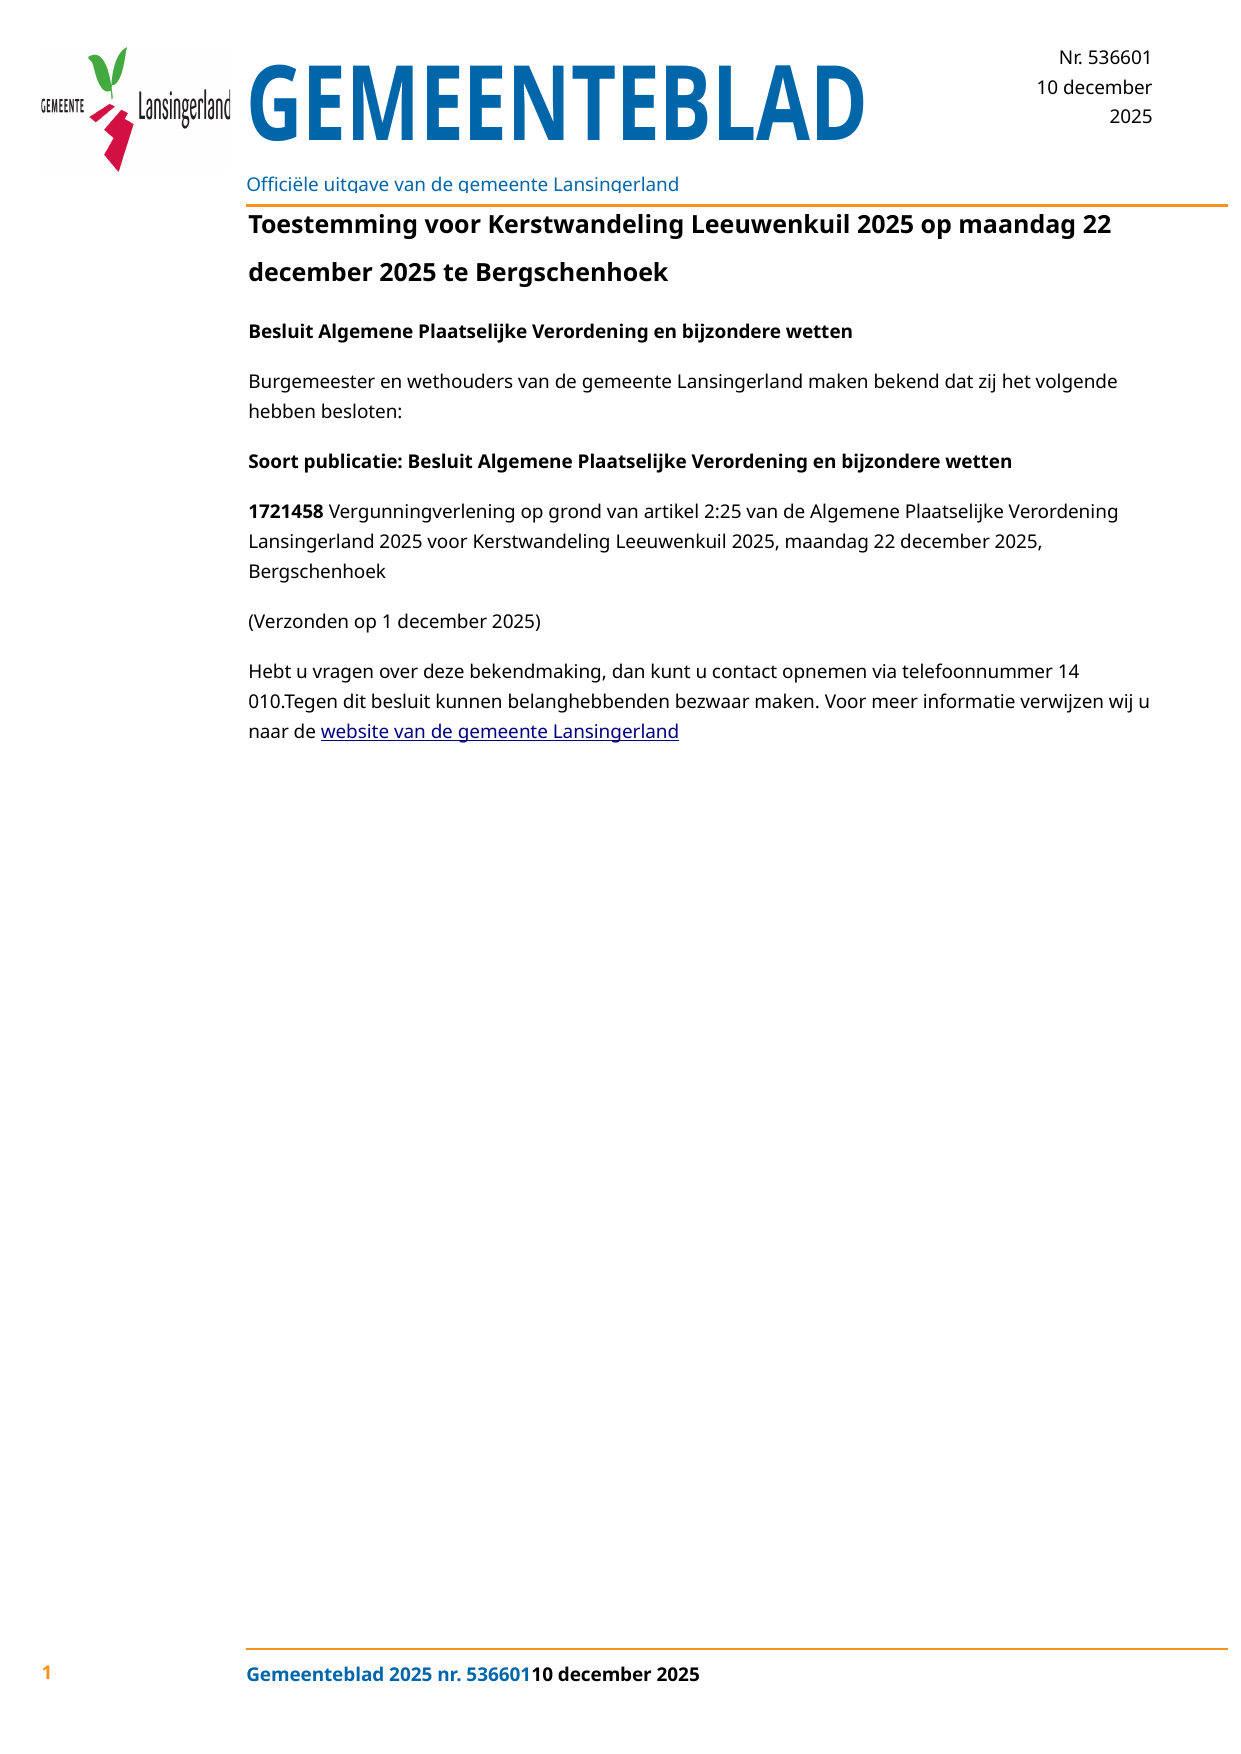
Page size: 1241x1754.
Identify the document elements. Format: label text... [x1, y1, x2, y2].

text Soort publicatie: Besluit Algemene Plaatselijke Verordening en bijzondere wetten [248, 448, 1152, 474]
text Toestemming voor Kerstwandeling Leeuwenkuil 2025 op maandag 22 december 2025 te Bergschenhoek [248, 207, 1152, 288]
text Hebt u vragen over deze bekendmaking, dan kunt u contact opnemen via telefoonnummer 14 010.Tegen dit besluit kunnen belanghebbenden bezwaar maken. Voor meer informatie verwijzen wij u naar de website van de gemeente Lansingerland [248, 659, 1152, 744]
text (Verzonden op 1 december 2025) [248, 608, 1152, 634]
text Besluit Algemene Plaatselijke Verordening en bijzondere wetten [248, 318, 1152, 344]
picture [41, 47, 231, 172]
text 1721458 Vergunningverlening op grond van artikel 2:25 van de Algemene Plaatselijke Verordening Lansingerland 2025 voor Kerstwandeling Leeuwenkuil 2025, maandag 22 december 2025, Bergschenhoek [248, 499, 1152, 584]
text Burgemeester en wethouders van de gemeente Lansingerland maken bekend dat zij het volgende hebben besloten: [248, 368, 1152, 424]
